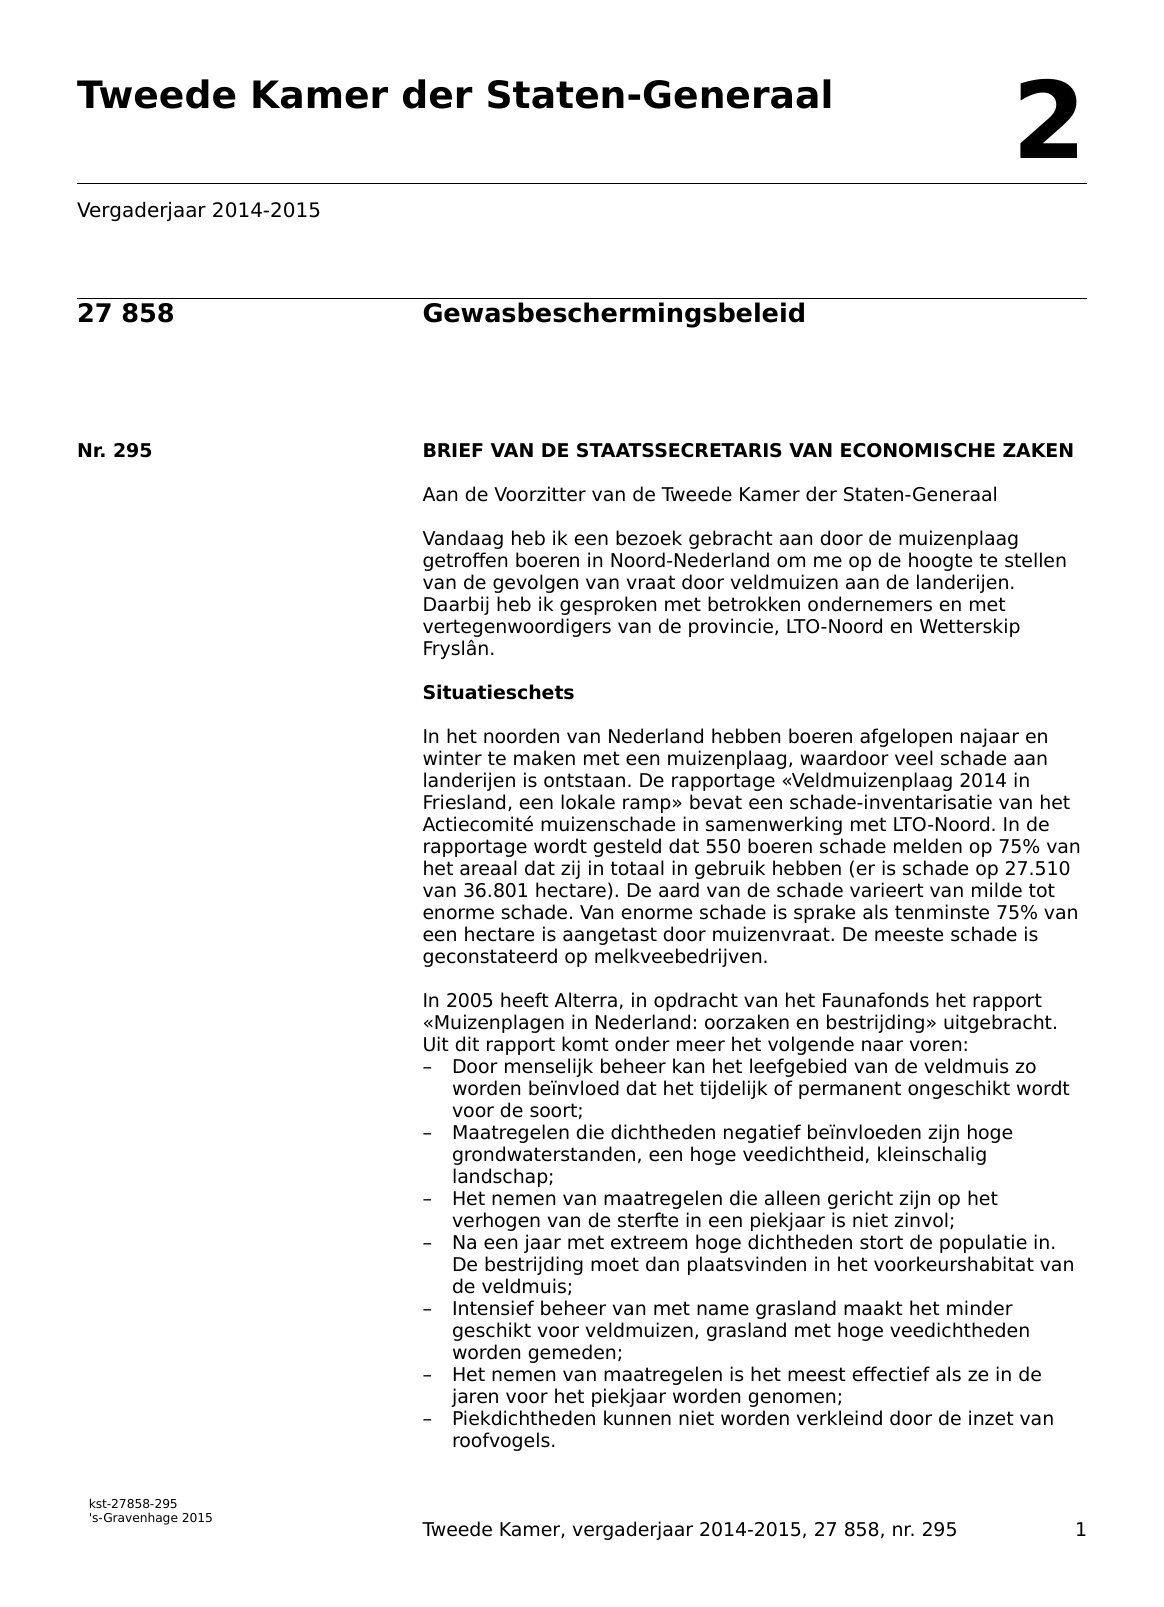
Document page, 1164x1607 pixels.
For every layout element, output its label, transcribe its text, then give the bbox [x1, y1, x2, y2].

text kst-27858-295 [88, 1497, 323, 1511]
subtitle 27 858 Gewasbeschermingsbeleid [77, 299, 1087, 329]
table_header Tweede Kamer der Staten-Generaal [77, 59, 886, 183]
text – Maatregelen die dichtheden negatief beïnvloeden zijn hoge grondwaterstanden, een hoge veedichtheid, kleinschalig landschap; [422, 1122, 1087, 1188]
text 's-Gravenhage 2015 [88, 1511, 323, 1525]
subtitle Nr. 295 BRIEF VAN DE STAATSSECRETARIS VAN ECONOMISCHE ZAKEN [77, 440, 1087, 462]
text – Piekdichtheden kunnen niet worden verkleind door de inzet van roofvogels. [422, 1408, 1087, 1452]
table_cell Vergaderjaar 2014-2015 [77, 184, 1087, 298]
text In 2005 heeft Alterra, in opdracht van het Faunafonds het rapport «Muizenplagen in Nederland: oorzaken en bestrijding» uitgebracht. Uit dit rapport komt onder meer het volgende naar voren: [422, 990, 1087, 1056]
text – Intensief beheer van met name grasland maakt het minder geschikt voor veldmuizen, grasland met hoge veedichtheden worden gemeden; [422, 1298, 1087, 1364]
text In het noorden van Nederland hebben boeren afgelopen najaar en winter te maken met een muizenplaag, waardoor veel schade aan landerijen is ontstaan. De rapportage «Veldmuizenplaag 2014 in Friesland, een lokale ramp» bevat een schade-inventarisatie van het Actiecomité muizenschade in samenwerking met LTO-Noord. In de rapportage wordt gesteld dat 550 boeren schade melden op 75% van het areaal dat zij in totaal in gebruik hebben (er is schade op 27.510 van 36.801 hectare). De aard van de schade varieert van milde tot enorme schade. Van enorme schade is sprake als tenminste 75% van een hectare is aangetast door muizenvraat. De meeste schade is geconstateerd op melkveebedrijven. [422, 726, 1087, 968]
text Vandaag heb ik een bezoek gebracht aan door de muizenplaag getroffen boeren in Noord-Nederland om me op de hoogte te stellen van de gevolgen van vraat door veldmuizen aan de landerijen. Daarbij heb ik gesproken met betrokken ondernemers en met vertegenwoordigers van de provincie, LTO-Noord en Wetterskip Fryslân. [422, 528, 1087, 660]
table_header 2 [886, 59, 1087, 183]
subtitle Situatieschets [422, 682, 1087, 704]
text – Het nemen van maatregelen is het meest effectief als ze in de jaren voor het piekjaar worden genomen; [422, 1364, 1087, 1408]
text – Het nemen van maatregelen die alleen gericht zijn op het verhogen van de sterfte in een piekjaar is niet zinvol; [422, 1188, 1087, 1232]
text Aan de Voorzitter van de Tweede Kamer der Staten-Generaal [422, 484, 1087, 506]
text – Na een jaar met extreem hoge dichtheden stort de populatie in. De bestrijding moet dan plaatsvinden in het voorkeurshabitat van de veldmuis; [422, 1232, 1087, 1298]
text – Door menselijk beheer kan het leefgebied van de veldmuis zo worden beïnvloed dat het tijdelijk of permanent ongeschikt wordt voor de soort; [422, 1056, 1087, 1122]
